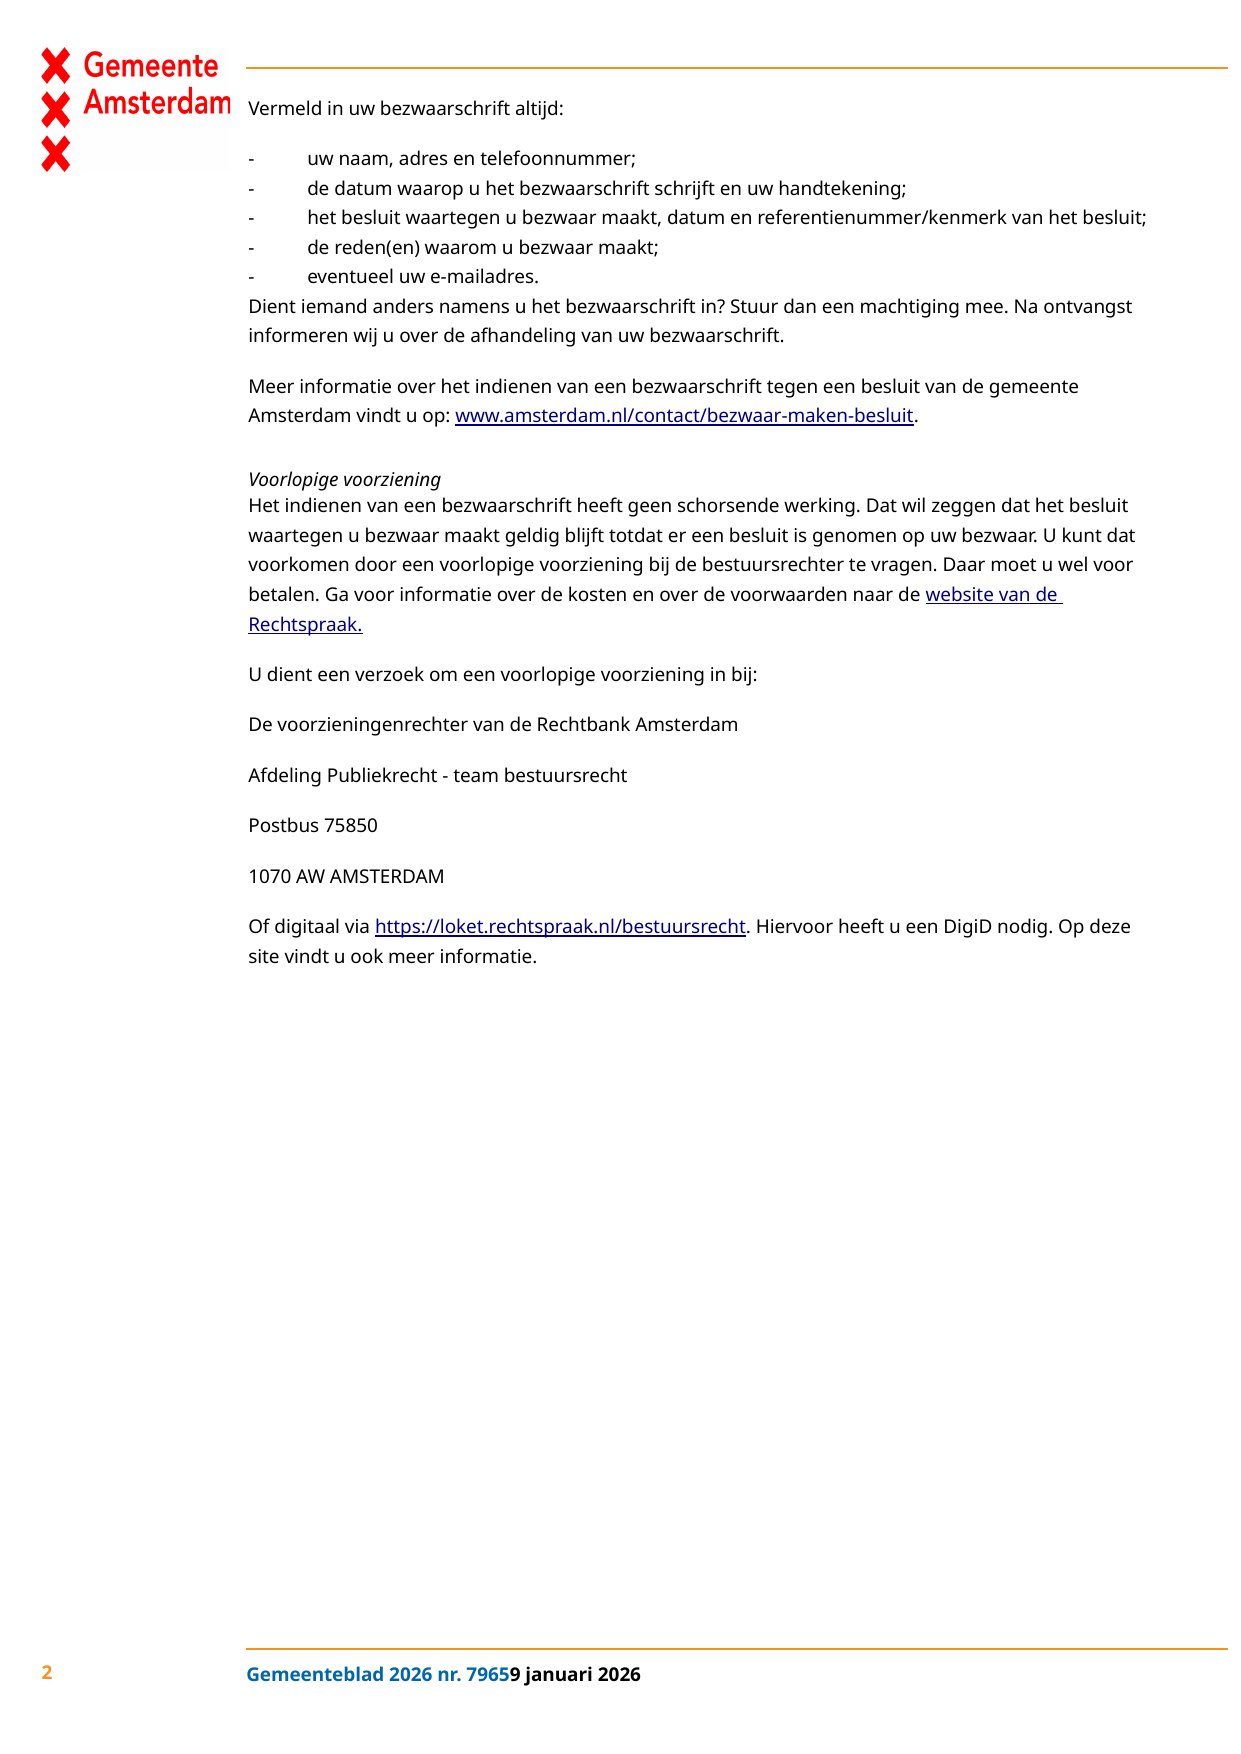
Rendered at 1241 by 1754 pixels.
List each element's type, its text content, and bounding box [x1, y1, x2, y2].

list het besluit waartegen u bezwaar maakt, datum en referentienummer/kenmerk van het besluit; [248, 204, 1152, 230]
text Of digitaal via https://loket.rechtspraak.nl/bestuursrecht. Hiervoor heeft u een DigiD nodig. Op deze site vindt u ook meer informatie. [248, 913, 1152, 968]
picture [41, 47, 231, 172]
text Postbus 75850 [248, 812, 1152, 838]
text Vermeld in uw bezwaarschrift altijd: [248, 95, 1152, 121]
text Het indienen van een bezwaarschrift heeft geen schorsende werking. Dat wil zeggen dat het besluit waartegen u bezwaar maakt geldig blijft totdat er een besluit is genomen op uw bezwaar. U kunt dat voorkomen door een voorlopige voorziening bij de bestuursrechter te vragen. Daar moet u wel voor betalen. Ga voor informatie over de kosten en over de voorwaarden naar de website van de Rechtspraak. [248, 492, 1152, 636]
text Dient iemand anders namens u het bezwaarschrift in? Stuur dan een machtiging mee. Na ontvangst informeren wij u over de afhandeling van uw bezwaarschrift. [248, 293, 1152, 348]
text 1070 AW AMSTERDAM [248, 863, 1152, 888]
text Meer informatie over het indienen van een bezwaarschrift tegen een besluit van de gemeente Amsterdam vindt u op: www.amsterdam.nl/contact/bezwaar-maken-besluit. [248, 373, 1152, 428]
text Afdeling Publiekrecht - team bestuursrecht [248, 762, 1152, 788]
list de reden(en) waarom u bezwaar maakt; [248, 234, 1152, 260]
text U dient een verzoek om een voorlopige voorziening in bij: [248, 661, 1152, 687]
list de datum waarop u het bezwaarschrift schrijft en uw handtekening; [248, 175, 1152, 201]
text Voorlopige voorziening [248, 467, 1152, 492]
list eventueel uw e-mailadres. [248, 263, 1152, 289]
list uw naam, adres en telefoonnummer; [248, 145, 1152, 171]
text De voorzieningenrechter van de Rechtbank Amsterdam [248, 712, 1152, 737]
